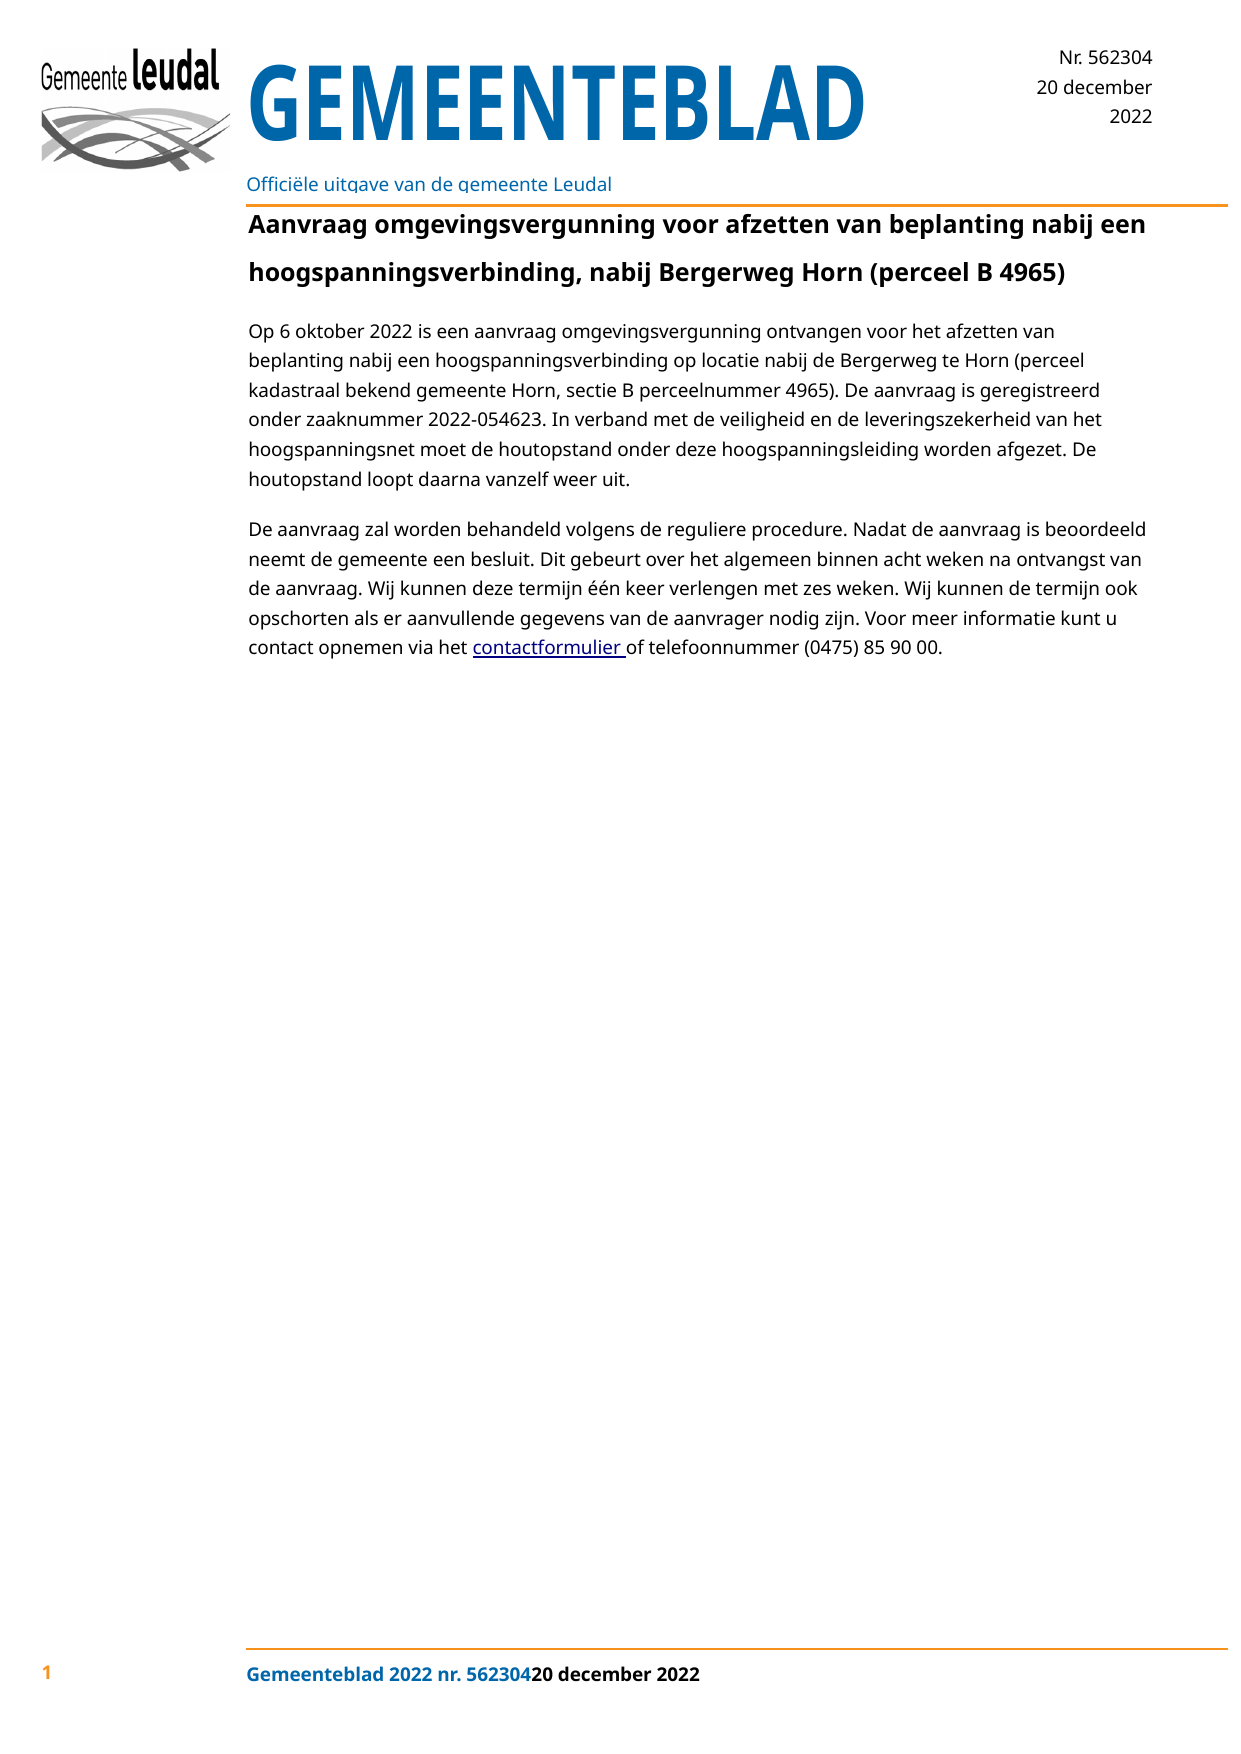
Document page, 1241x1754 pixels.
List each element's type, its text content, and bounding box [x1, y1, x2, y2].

text Op 6 oktober 2022 is een aanvraag omgevingsvergunning ontvangen voor het afzetten van beplanting nabij een hoogspanningsverbinding op locatie nabij de Bergerweg te Horn (perceel kadastraal bekend gemeente Horn, sectie B perceelnummer 4965). De aanvraag is geregistreerd onder zaaknummer 2022-054623. In verband met de veiligheid en de leveringszekerheid van het hoogspanningsnet moet de houtopstand onder deze hoogspanningsleiding worden afgezet. De houtopstand loopt daarna vanzelf weer uit. [248, 318, 1152, 492]
text Aanvraag omgevingsvergunning voor afzetten van beplanting nabij een hoogspanningsverbinding, nabij Bergerweg Horn (perceel B 4965) [248, 207, 1152, 288]
picture [41, 47, 231, 172]
text De aanvraag zal worden behandeld volgens de reguliere procedure. Nadat de aanvraag is beoordeeld neemt de gemeente een besluit. Dit gebeurt over het algemeen binnen acht weken na ontvangst van de aanvraag. Wij kunnen deze termijn één keer verlengen met zes weken. Wij kunnen de termijn ook opschorten als er aanvullende gegevens van de aanvrager nodig zijn. Voor meer informatie kunt u contact opnemen via het contactformulier of telefoonnummer (0475) 85 90 00. [248, 516, 1152, 660]
